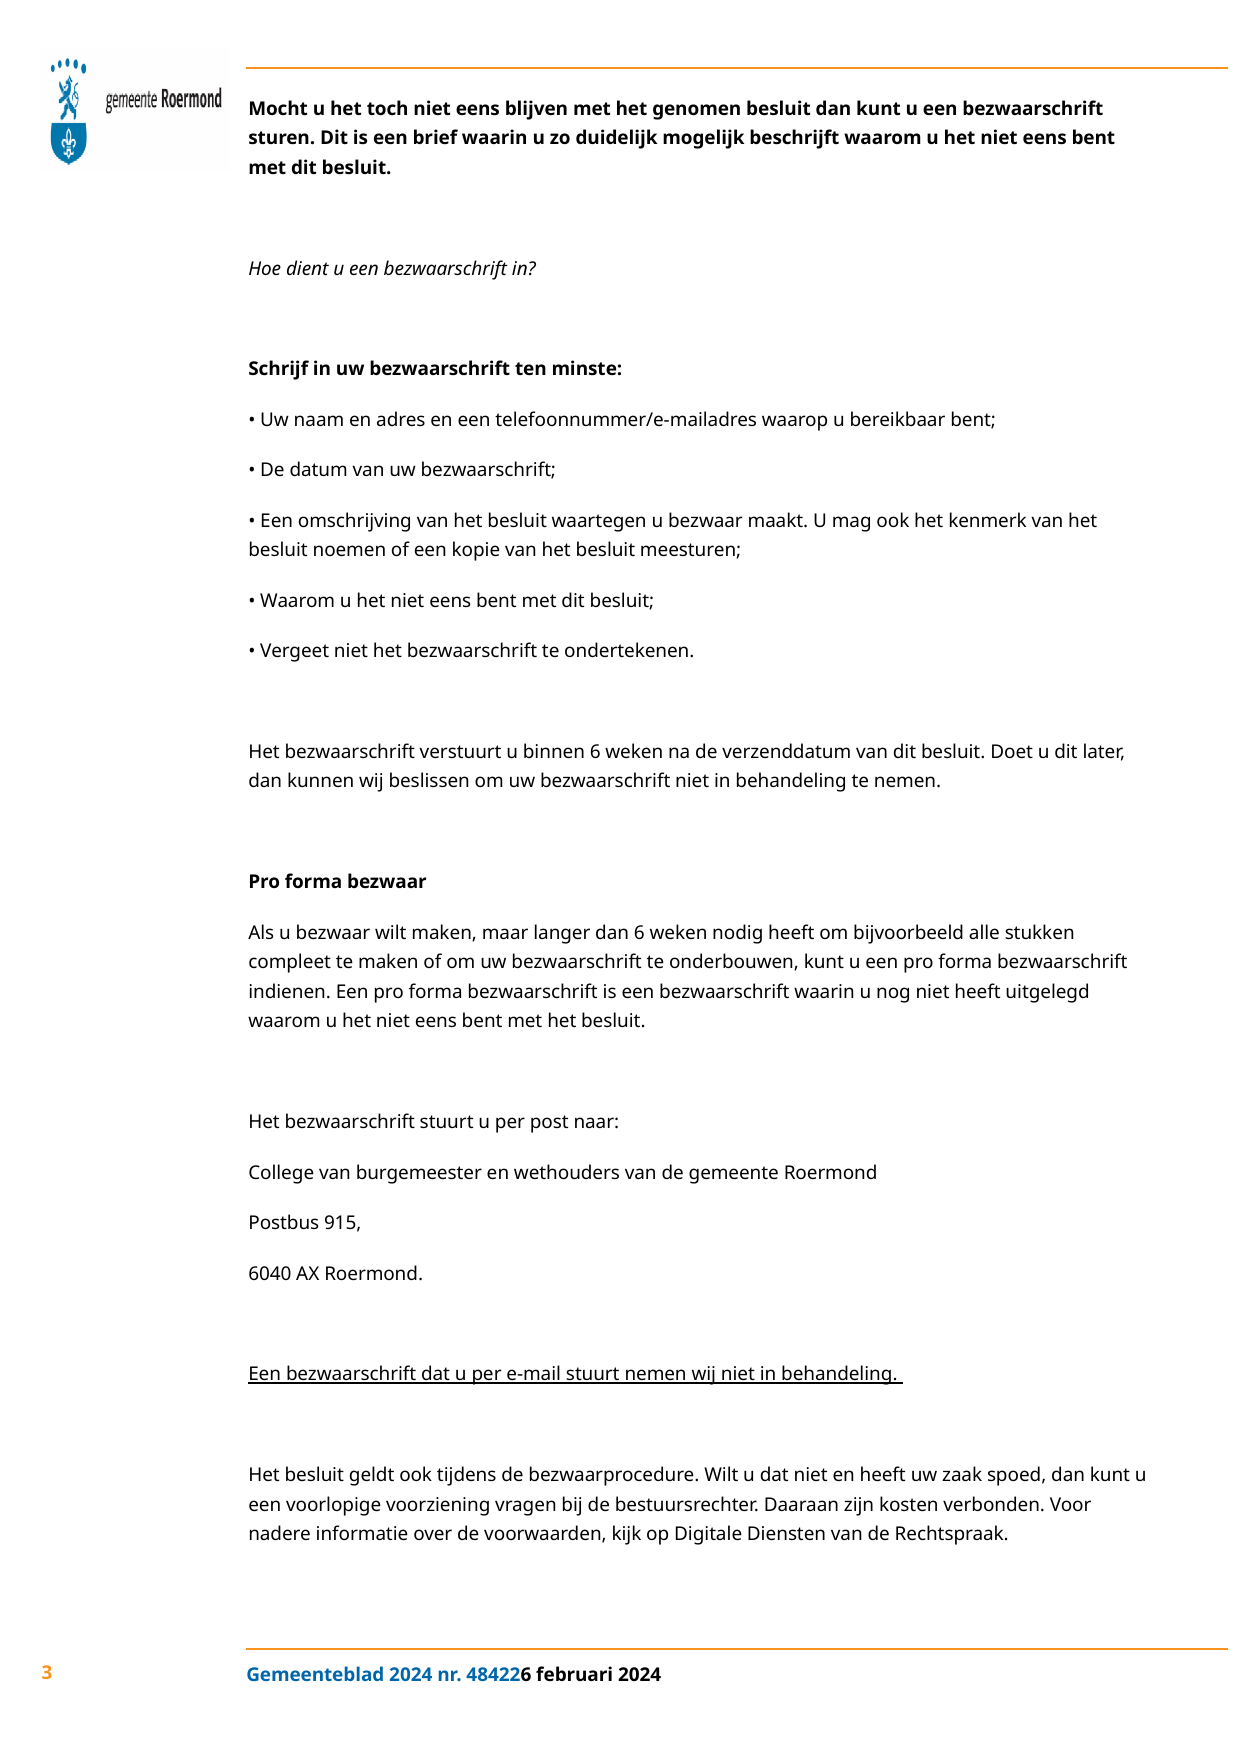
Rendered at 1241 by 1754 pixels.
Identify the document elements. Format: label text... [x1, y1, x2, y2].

text College van burgemeester en wethouders van de gemeente Roermond [248, 1159, 1152, 1185]
text Het bezwaarschrift stuurt u per post naar: [248, 1108, 1152, 1134]
text Pro forma bezwaar [248, 868, 1152, 894]
text • Waarom u het niet eens bent met dit besluit; [248, 587, 1152, 613]
text Postbus 915, [248, 1209, 1152, 1235]
text Schrijf in uw bezwaarschrift ten minste: [248, 356, 1152, 381]
text 6040 AX Roermond. [248, 1260, 1152, 1286]
text • Uw naam en adres en een telefoonnummer/e-mailadres waarop u bereikbaar bent; [248, 406, 1152, 432]
text • Een omschrijving van het besluit waartegen u bezwaar maakt. U mag ook het kenmerk van het besluit noemen of een kopie van het besluit meesturen; [248, 507, 1152, 562]
text • De datum van uw bezwaarschrift; [248, 456, 1152, 482]
text Hoe dient u een bezwaarschrift in? [248, 255, 1152, 281]
text Het bezwaarschrift verstuurt u binnen 6 weken na de verzenddatum van dit besluit. Doet u dit later, dan kunnen wij beslissen om uw bezwaarschrift niet in behandeling te nemen. [248, 738, 1152, 793]
picture [41, 47, 231, 172]
text • Vergeet niet het bezwaarschrift te ondertekenen. [248, 637, 1152, 663]
text Een bezwaarschrift dat u per e-mail stuurt nemen wij niet in behandeling. [248, 1361, 1152, 1386]
text Het besluit geldt ook tijdens de bezwaarprocedure. Wilt u dat niet en heeft uw zaak spoed, dan kunt u een voorlopige voorziening vragen bij de bestuursrechter. Daaraan zijn kosten verbonden. Voor nadere informatie over de voorwaarden, kijk op Digitale Diensten van de Rechtspraak. [248, 1461, 1152, 1546]
text Mocht u het toch niet eens blijven met het genomen besluit dan kunt u een bezwaarschrift sturen. Dit is een brief waarin u zo duidelijk mogelijk beschrijft waarom u het niet eens bent met dit besluit. [248, 95, 1152, 180]
text Als u bezwaar wilt maken, maar langer dan 6 weken nodig heeft om bijvoorbeeld alle stukken compleet te maken of om uw bezwaarschrift te onderbouwen, kunt u een pro forma bezwaarschrift indienen. Een pro forma bezwaarschrift is een bezwaarschrift waarin u nog niet heeft uitgelegd waarom u het niet eens bent met het besluit. [248, 919, 1152, 1033]
